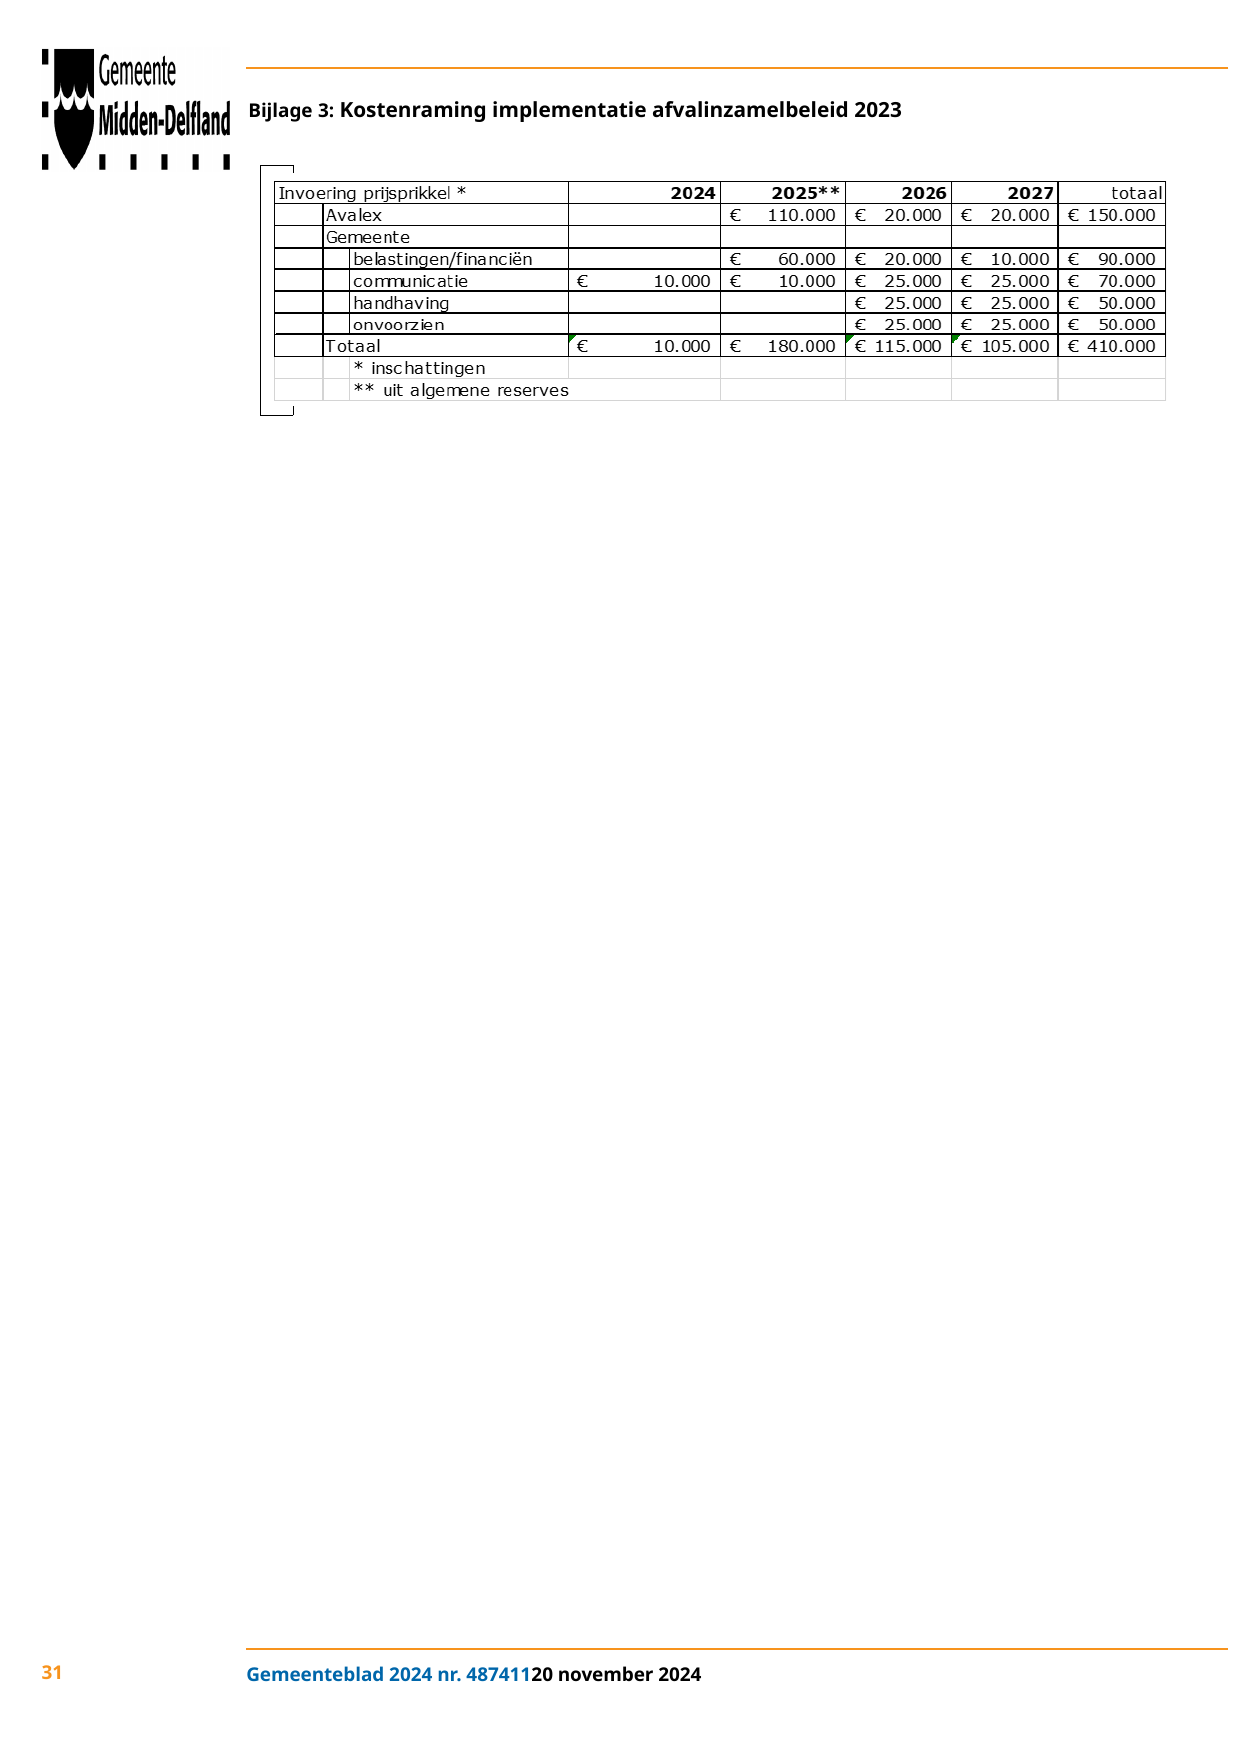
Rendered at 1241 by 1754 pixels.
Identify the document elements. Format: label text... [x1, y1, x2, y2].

picture [268, 173, 1173, 406]
text Bijlage 3: Kostenraming implementatie afvalinzamelbeleid 2023 [248, 95, 1152, 123]
picture [41, 47, 231, 172]
